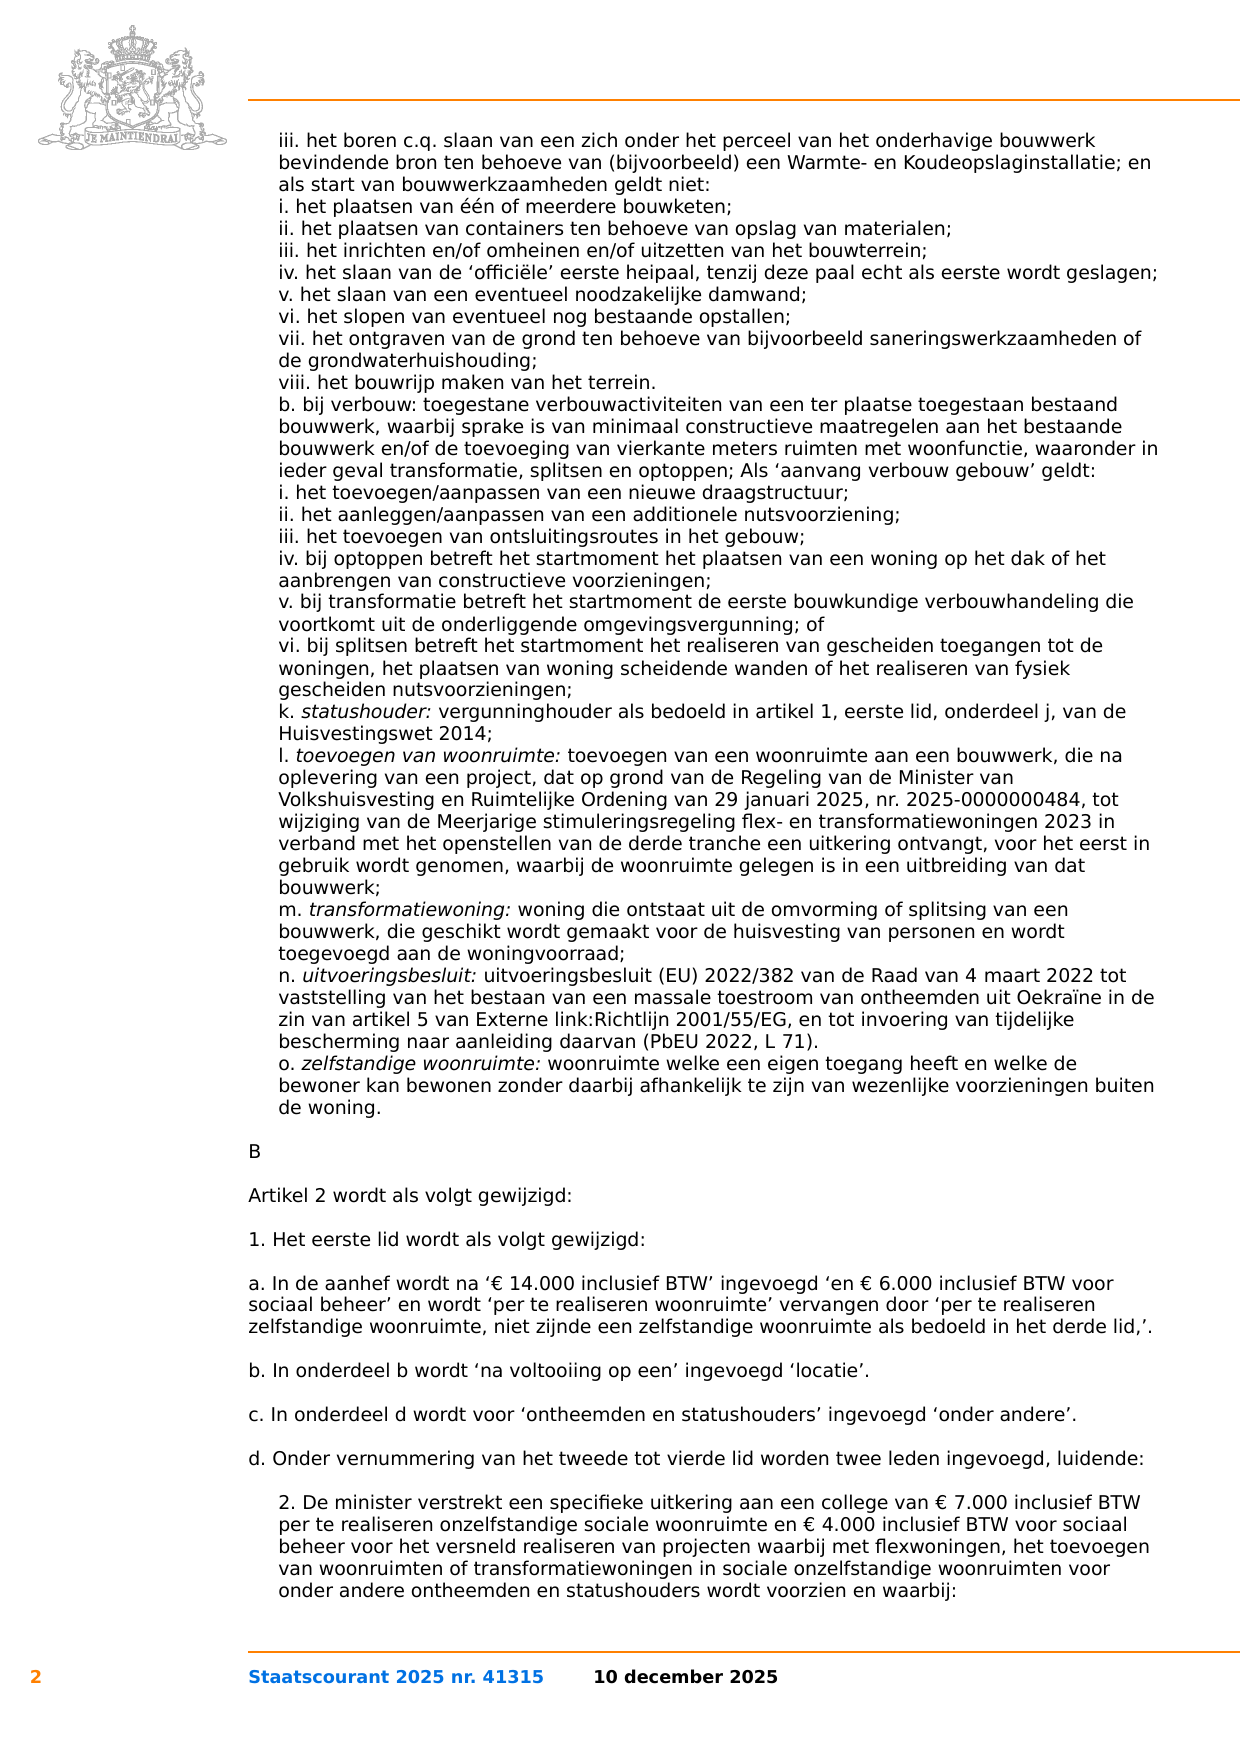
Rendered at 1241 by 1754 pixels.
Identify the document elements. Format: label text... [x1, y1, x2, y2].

text vi. het slopen van eventueel nog bestaande opstallen; [278, 306, 1163, 328]
text als start van bouwwerkzaamheden geldt niet: [278, 174, 1163, 196]
text l. toevoegen van woonruimte: toevoegen van een woonruimte aan een bouwwerk, die na oplevering van een project, dat op grond van de Regeling van de Minister van Volkshuisvesting en Ruimtelijke Ordening van 29 januari 2025, nr. 2025-0000000484, tot wijziging van de Meerjarige stimuleringsregeling flex- en transformatiewoningen 2023 in verband met het openstellen van de derde tranche een uitkering ontvangt, voor het eerst in gebruik wordt genomen, waarbij de woonruimte gelegen is in een uitbreiding van dat bouwwerk; [278, 745, 1163, 899]
text ii. het aanleggen/aanpassen van een additionele nutsvoorziening; [278, 503, 1163, 526]
text B [248, 1141, 1163, 1163]
text i. het plaatsen van één of meerdere bouwketen; [278, 196, 1163, 218]
text ii. het plaatsen van containers ten behoeve van opslag van materialen; [278, 218, 1163, 240]
text m. transformatiewoning: woning die ontstaat uit de omvorming of splitsing van een bouwwerk, die geschikt wordt gemaakt voor de huisvesting van personen en wordt toegevoegd aan de woningvoorraad; [278, 899, 1163, 965]
text iii. het inrichten en/of omheinen en/of uitzetten van het bouwterrein; [278, 240, 1163, 262]
text b. In onderdeel b wordt ‘na voltooiing op een’ ingevoegd ‘locatie’. [248, 1360, 1163, 1382]
text vi. bij splitsen betreft het startmoment het realiseren van gescheiden toegangen tot de woningen, het plaatsen van woning scheidende wanden of het realiseren van fysiek gescheiden nutsvoorzieningen; [278, 635, 1163, 701]
text b. bij verbouw: toegestane verbouwactiviteiten van een ter plaatse toegestaan bestaand bouwwerk, waarbij sprake is van minimaal constructieve maatregelen aan het bestaande bouwwerk en/of de toevoeging van vierkante meters ruimten met woonfunctie, waaronder in ieder geval transformatie, splitsen en optoppen; Als ‘aanvang verbouw gebouw’ geldt: [278, 394, 1163, 482]
text k. statushouder: vergunninghouder als bedoeld in artikel 1, eerste lid, onderdeel j, van de Huisvestingswet 2014; [278, 701, 1163, 745]
text 1. Het eerste lid wordt als volgt gewijzigd: [248, 1228, 1163, 1251]
text v. het slaan van een eventueel noodzakelijke damwand; [278, 284, 1163, 306]
text o. zelfstandige woonruimte: woonruimte welke een eigen toegang heeft en welke de bewoner kan bewonen zonder daarbij afhankelijk te zijn van wezenlijke voorzieningen buiten de woning. [278, 1053, 1163, 1119]
text 2. De minister verstrekt een specifieke uitkering aan een college van € 7.000 inclusief BTW per te realiseren onzelfstandige sociale woonruimte en € 4.000 inclusief BTW voor sociaal beheer voor het versneld realiseren van projecten waarbij met flexwoningen, het toevoegen van woonruimten of transformatiewoningen in sociale onzelfstandige woonruimten voor onder andere ontheemden en statushouders wordt voorzien en waarbij: [278, 1492, 1163, 1602]
text iv. bij optoppen betreft het startmoment het plaatsen van een woning op het dak of het aanbrengen van constructieve voorzieningen; [278, 547, 1163, 591]
text n. uitvoeringsbesluit: uitvoeringsbesluit (EU) 2022/382 van de Raad van 4 maart 2022 tot vaststelling van het bestaan van een massale toestroom van ontheemden uit Oekraïne in de zin van artikel 5 van Externe link:Richtlijn 2001/55/EG, en tot invoering van tijdelijke bescherming naar aanleiding daarvan (PbEU 2022, L 71). [278, 965, 1163, 1053]
text vii. het ontgraven van de grond ten behoeve van bijvoorbeeld saneringswerkzaamheden of de grondwaterhuishouding; [278, 328, 1163, 372]
text d. Onder vernummering van het tweede tot vierde lid worden twee leden ingevoegd, luidende: [248, 1448, 1163, 1470]
text i. het toevoegen/aanpassen van een nieuwe draagstructuur; [278, 482, 1163, 503]
text iv. het slaan van de ‘officiële’ eerste heipaal, tenzij deze paal echt als eerste wordt geslagen; [278, 262, 1163, 284]
text iii. het toevoegen van ontsluitingsroutes in het gebouw; [278, 526, 1163, 547]
text a. In de aanhef wordt na ‘€ 14.000 inclusief BTW’ ingevoegd ‘en € 6.000 inclusief BTW voor sociaal beheer’ en wordt ‘per te realiseren woonruimte’ vervangen door ‘per te realiseren zelfstandige woonruimte, niet zijnde een zelfstandige woonruimte als bedoeld in het derde lid,’. [248, 1272, 1163, 1338]
text v. bij transformatie betreft het startmoment de eerste bouwkundige verbouwhandeling die voortkomt uit de onderliggende omgevingsvergunning; of [278, 591, 1163, 635]
text iii. het boren c.q. slaan van een zich onder het perceel van het onderhavige bouwwerk bevindende bron ten behoeve van (bijvoorbeeld) een Warmte- en Koudeopslaginstallatie; en [278, 130, 1163, 174]
text Artikel 2 wordt als volgt gewijzigd: [248, 1185, 1163, 1207]
text c. In onderdeel d wordt voor ‘ontheemden en statushouders’ ingevoegd ‘onder andere’. [248, 1404, 1163, 1426]
picture [38, 25, 227, 150]
text viii. het bouwrijp maken van het terrein. [278, 372, 1163, 394]
